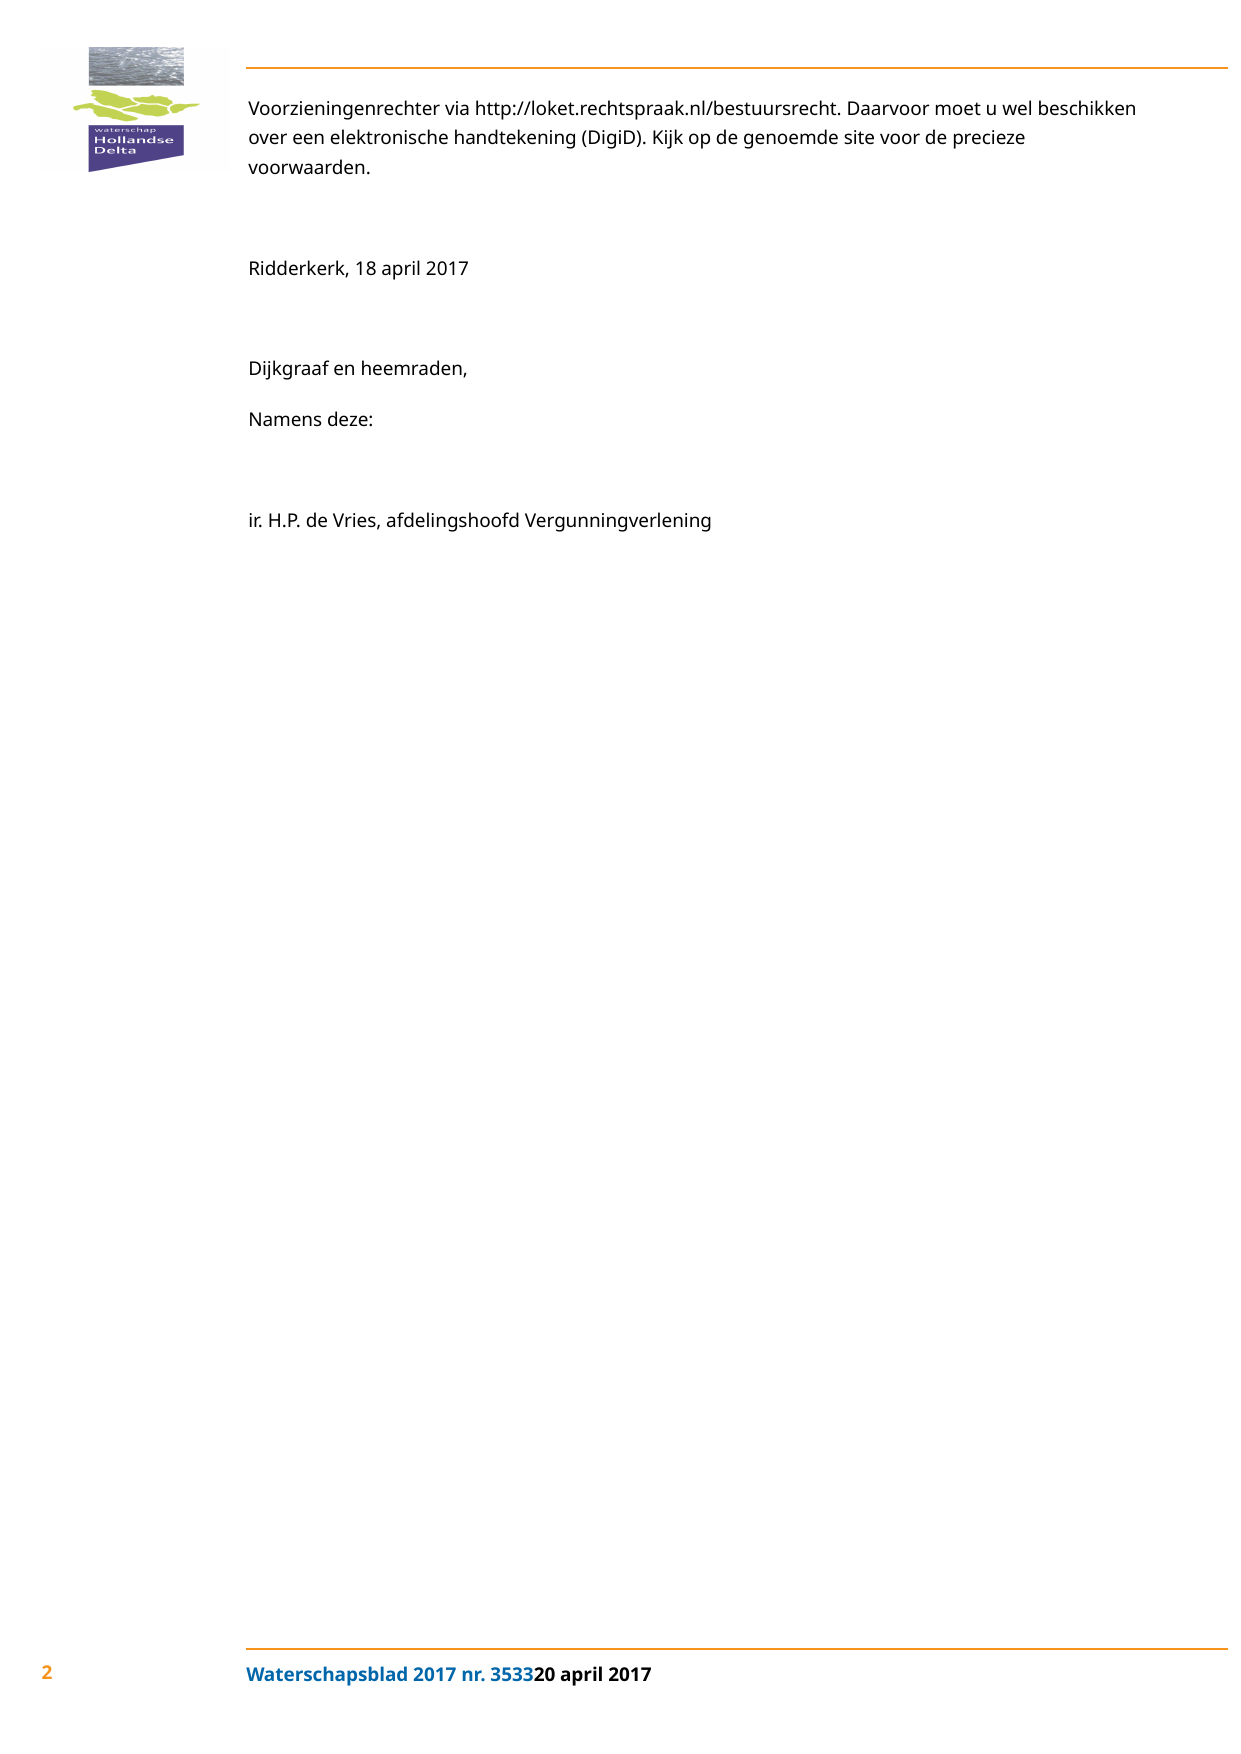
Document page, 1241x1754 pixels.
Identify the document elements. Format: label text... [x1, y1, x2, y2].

text Namens deze: [248, 406, 1152, 432]
picture [41, 47, 231, 172]
text ir. H.P. de Vries, afdelingshoofd Vergunningverlening [248, 507, 1152, 533]
text Ridderkerk, 18 april 2017 [248, 255, 1152, 281]
text Dijkgraaf en heemraden, [248, 356, 1152, 381]
text Voorzieningenrechter via http://loket.rechtspraak.nl/bestuursrecht. Daarvoor moet u wel beschikken over een elektronische handtekening (DigiD). Kijk op de genoemde site voor de precieze voorwaarden. [248, 95, 1152, 180]
